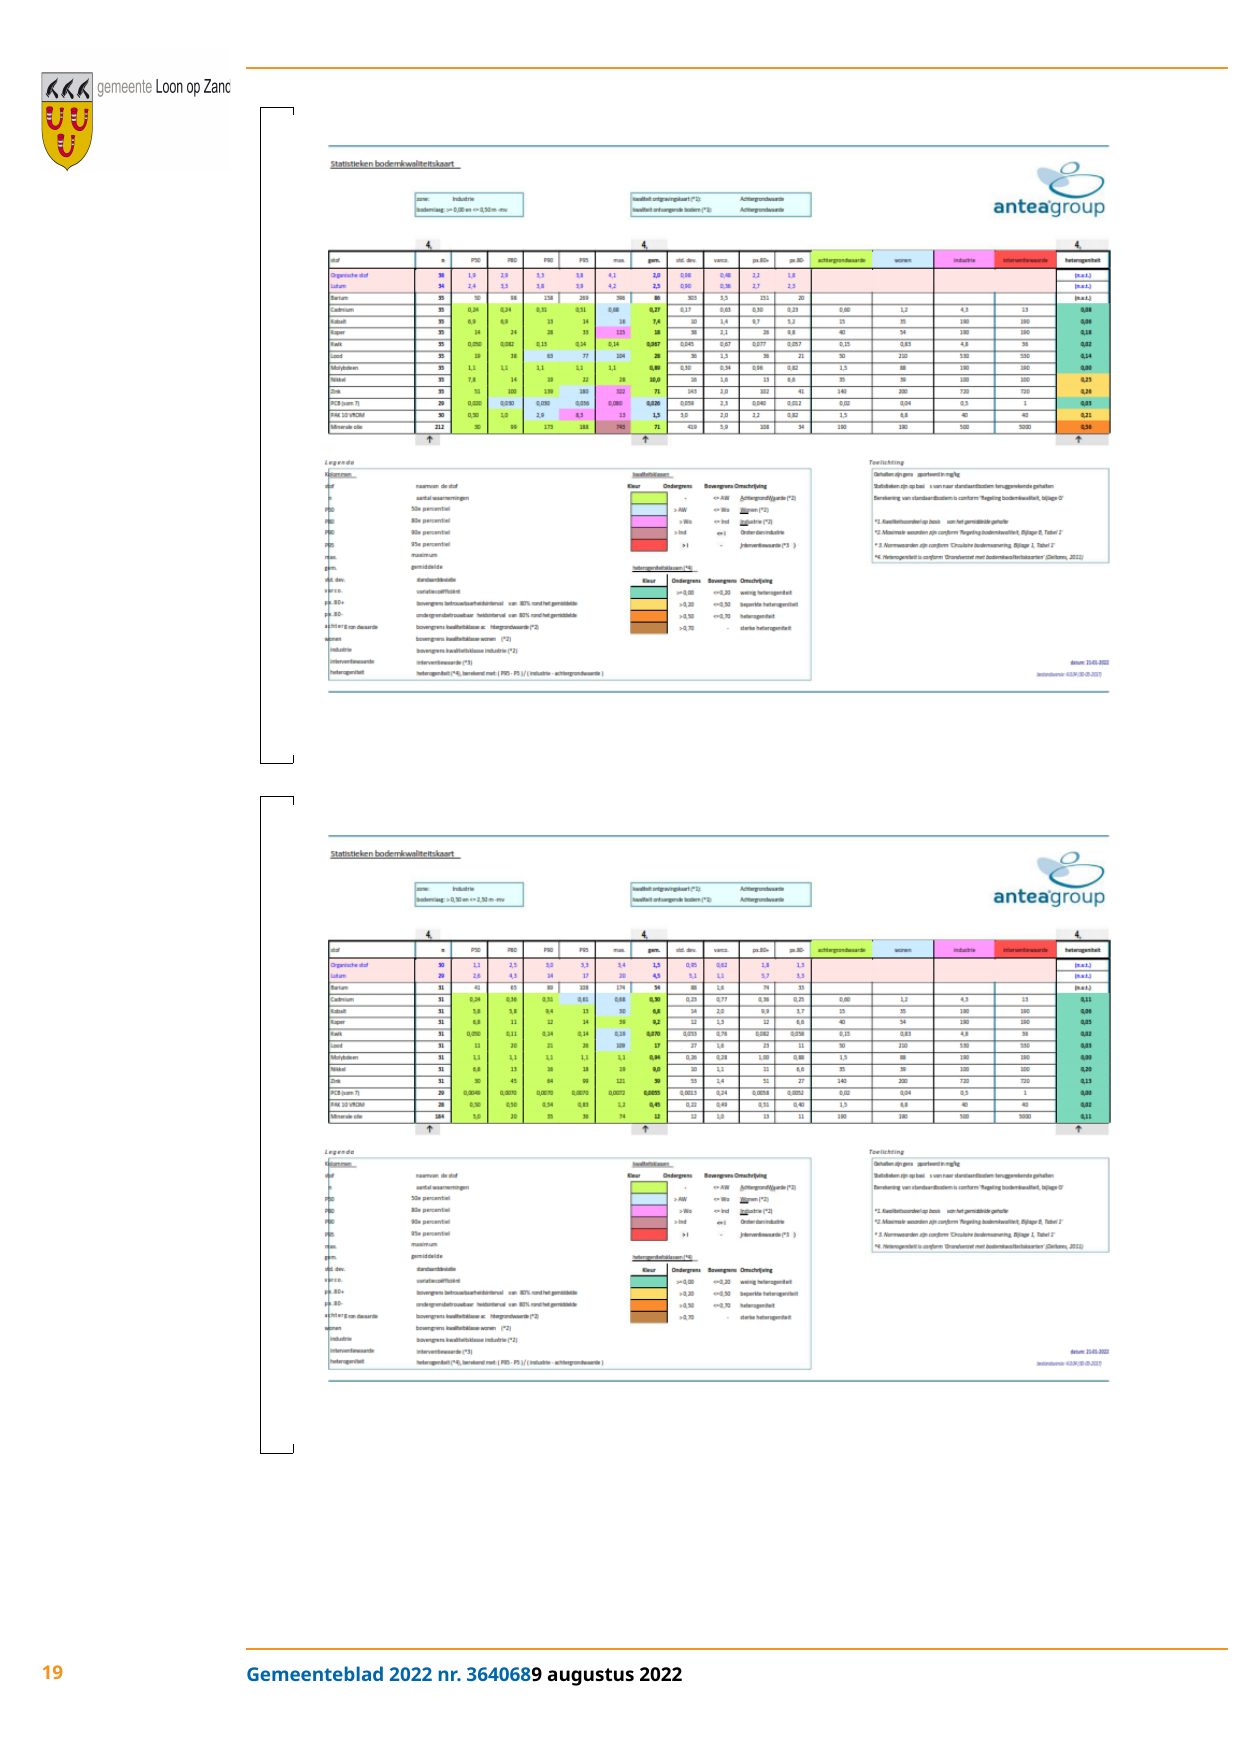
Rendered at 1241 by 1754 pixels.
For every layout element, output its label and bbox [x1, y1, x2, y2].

picture [268, 115, 1173, 755]
picture [268, 805, 1173, 1444]
picture [41, 47, 231, 172]
